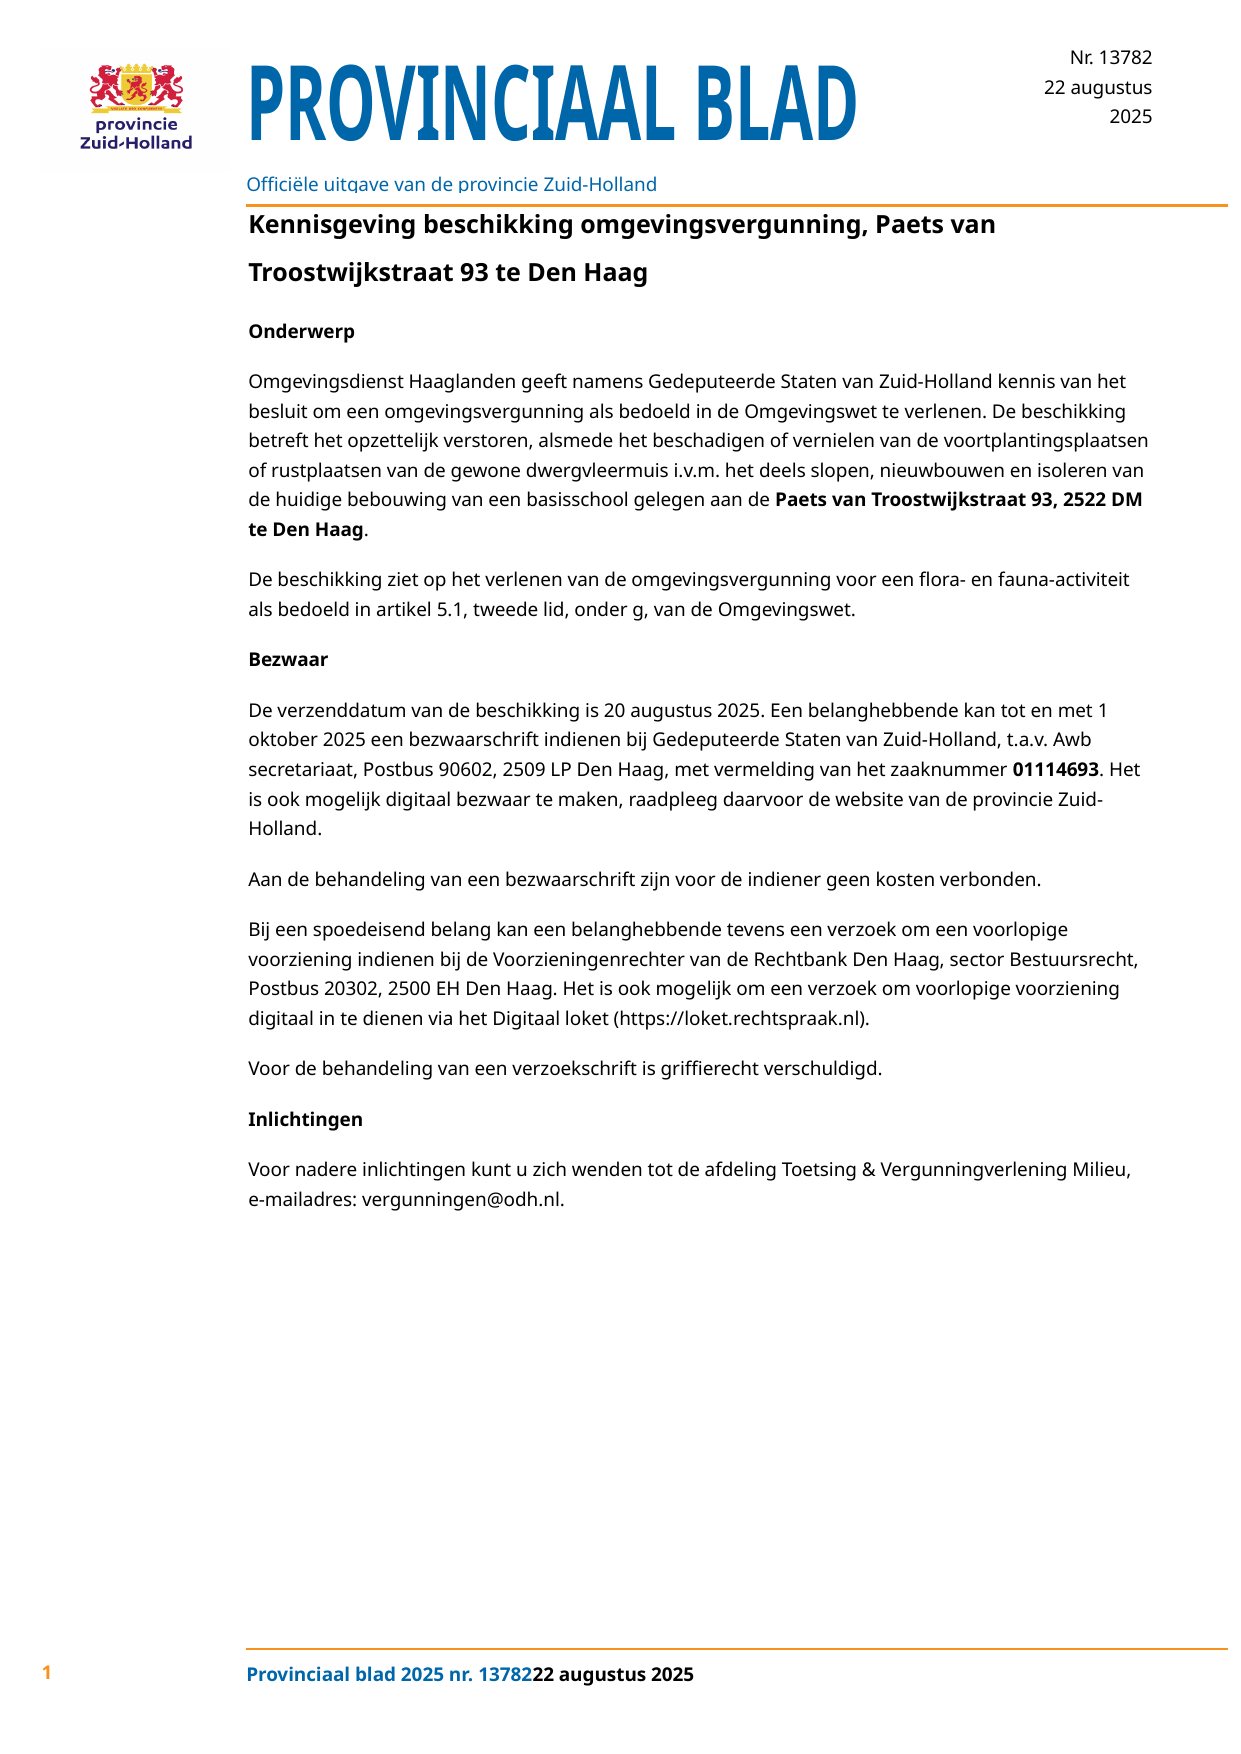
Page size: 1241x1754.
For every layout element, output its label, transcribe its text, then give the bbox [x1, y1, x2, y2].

text Omgevingsdienst Haaglanden geeft namens Gedeputeerde Staten van Zuid-Holland kennis van het besluit om een omgevingsvergunning als bedoeld in de Omgevingswet te verlenen. De beschikking betreft het opzettelijk verstoren, alsmede het beschadigen of vernielen van de voortplantingsplaatsen of rustplaatsen van de gewone dwergvleermuis i.v.m. het deels slopen, nieuwbouwen en isoleren van de huidige bebouwing van een basisschool gelegen aan de Paets van Troostwijkstraat 93, 2522 DM te Den Haag. [248, 368, 1152, 542]
text Bezwaar [248, 647, 1152, 672]
text Onderwerp [248, 318, 1152, 344]
picture [41, 47, 231, 172]
text Kennisgeving beschikking omgevingsvergunning, Paets van Troostwijkstraat 93 te Den Haag [248, 207, 1152, 288]
text Voor nadere inlichtingen kunt u zich wenden tot de afdeling Toetsing & Vergunningverlening Milieu, e-mailadres: vergunningen@odh.nl. [248, 1156, 1152, 1212]
text Voor de behandeling van een verzoekschrift is griffierecht verschuldigd. [248, 1055, 1152, 1081]
text De beschikking ziet op het verlenen van de omgevingsvergunning voor een flora- en fauna-activiteit als bedoeld in artikel 5.1, tweede lid, onder g, van de Omgevingswet. [248, 567, 1152, 622]
text Inlichtingen [248, 1106, 1152, 1132]
text De verzenddatum van de beschikking is 20 augustus 2025. Een belanghebbende kan tot en met 1 oktober 2025 een bezwaarschrift indienen bij Gedeputeerde Staten van Zuid-Holland, t.a.v. Awb secretariaat, Postbus 90602, 2509 LP Den Haag, met vermelding van het zaaknummer 01114693. Het is ook mogelijk digitaal bezwaar te maken, raadpleeg daarvoor de website van de provincie Zuid-Holland. [248, 697, 1152, 841]
text Aan de behandeling van een bezwaarschrift zijn voor de indiener geen kosten verbonden. [248, 866, 1152, 892]
text Bij een spoedeisend belang kan een belanghebbende tevens een verzoek om een voorlopige voorziening indienen bij de Voorzieningenrechter van de Rechtbank Den Haag, sector Bestuursrecht, Postbus 20302, 2500 EH Den Haag. Het is ook mogelijk om een verzoek om voorlopige voorziening digitaal in te dienen via het Digitaal loket (https://loket.rechtspraak.nl). [248, 916, 1152, 1031]
